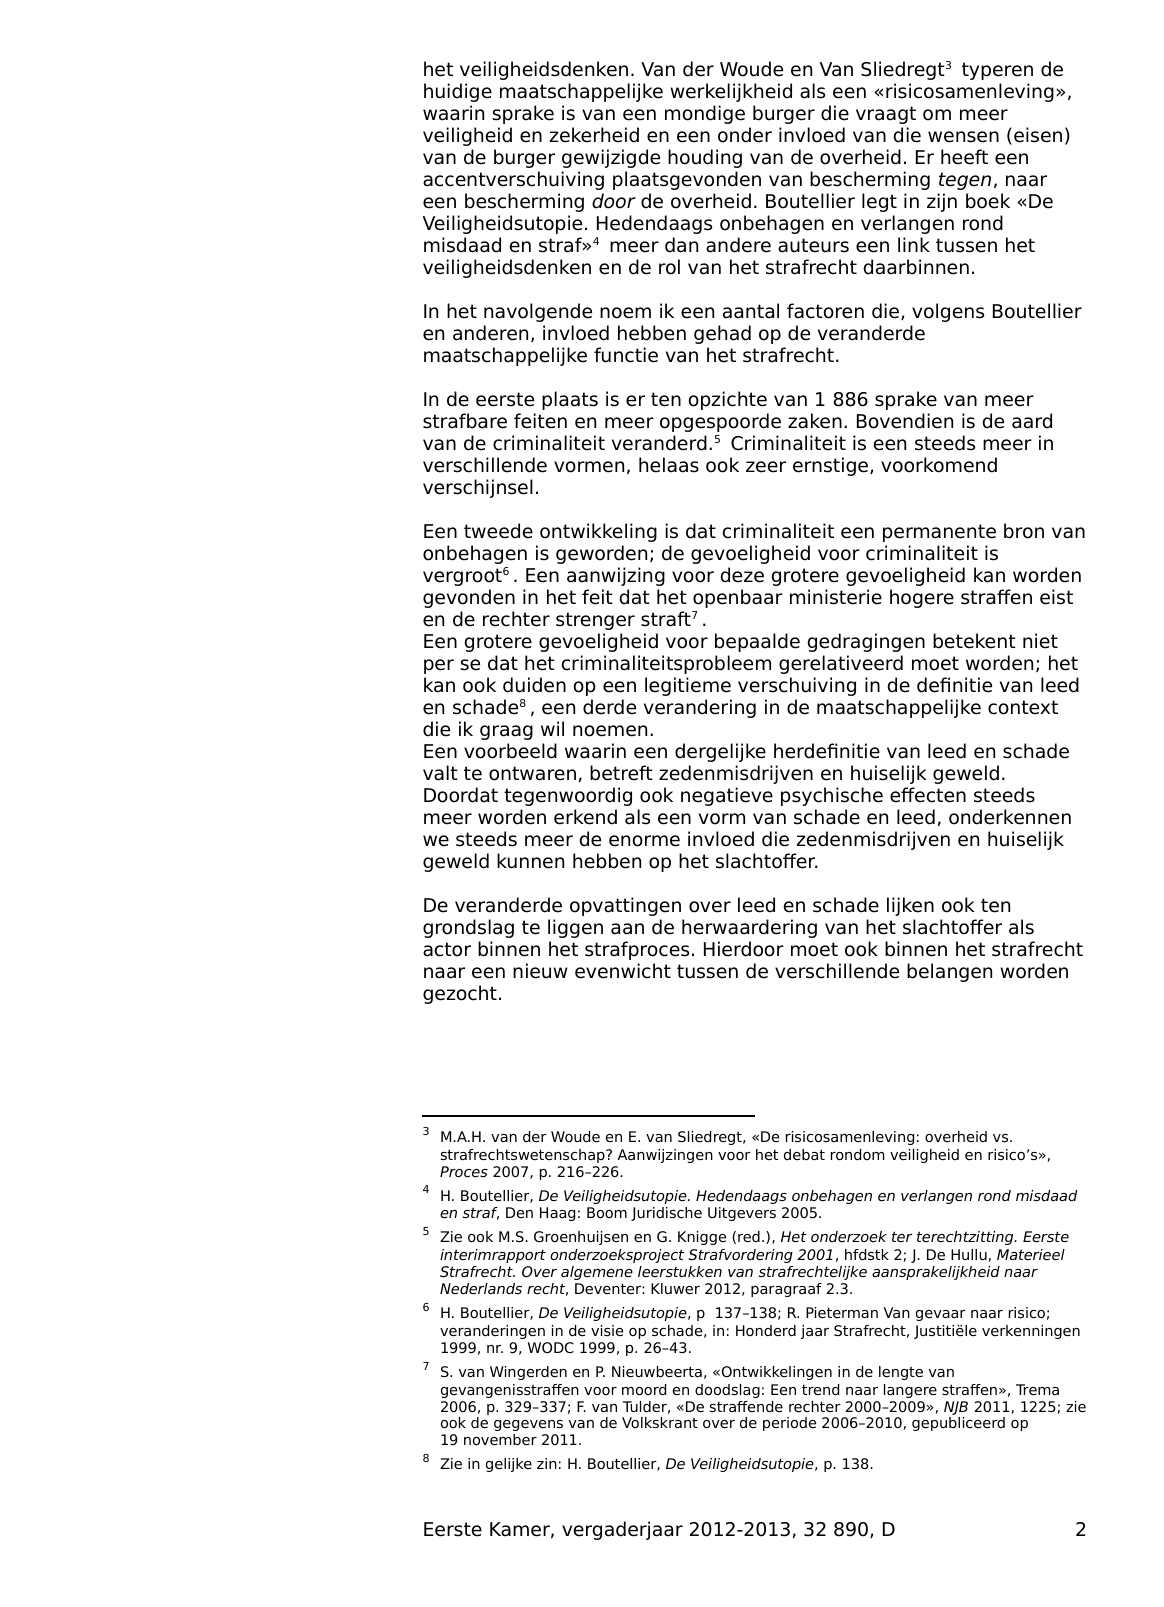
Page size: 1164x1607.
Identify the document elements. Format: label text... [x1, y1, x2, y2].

text S. van Wingerden en P. Nieuwbeerta, «Ontwikkelingen in de lengte van gevangenisstraffen voor moord en doodslag: Een trend naar langere straffen», Trema 2006, p. 329–337; F. van Tulder, «De straffende rechter 2000–2009», NJB 2011, 1225; zie ook de gegevens van de Volkskrant over de periode 2006–2010, gepubliceerd op 19 november 2011. [422, 1360, 1087, 1449]
text M.A.H. van der Woude en E. van Sliedregt, «De risicosamenleving: overheid vs. strafrechtswetenschap? Aanwijzingen voor het debat rondom veiligheid en risico’s», Proces 2007, p. 216–226. [422, 1125, 1087, 1181]
text Zie ook M.S. Groenhuijsen en G. Knigge (red.), Het onderzoek ter terechtzitting. Eerste interimrapport onderzoeksproject Strafvordering 2001, hfdstk 2; J. De Hullu, Materieel Strafrecht. Over algemene leerstukken van strafrechtelijke aansprakelijkheid naar Nederlands recht, Deventer: Kluwer 2012, paragraaf 2.3. [422, 1225, 1087, 1298]
text Zie in gelijke zin: H. Boutellier, De Veiligheidsutopie, p. 138. [422, 1452, 1087, 1474]
text In de eerste plaats is er ten opzichte van 1 886 sprake van meer strafbare feiten en meer opgespoorde zaken. Bovendien is de aard van de criminaliteit veranderd. Criminaliteit is een steeds meer in verschillende vormen, helaas ook zeer ernstige, voorkomend verschijnsel. [422, 389, 1087, 499]
text het veiligheidsdenken. Van der Woude en Van Sliedregt typeren de huidige maatschappelijke werkelijkheid als een «risicosamenleving», waarin sprake is van een mondige burger die vraagt om meer veiligheid en zekerheid en een onder invloed van die wensen (eisen) van de burger gewijzigde houding van de overheid. Er heeft een accentverschuiving plaatsgevonden van bescherming tegen, naar een bescherming door de overheid. Boutellier legt in zijn boek «De Veiligheidsutopie. Hedendaags onbehagen en verlangen rond misdaad en straf» meer dan andere auteurs een link tussen het veiligheidsdenken en de rol van het strafrecht daarbinnen. [422, 59, 1087, 279]
text De veranderde opvattingen over leed en schade lijken ook ten grondslag te liggen aan de herwaardering van het slachtoffer als actor binnen het strafproces. Hierdoor moet ook binnen het strafrecht naar een nieuw evenwicht tussen de verschillende belangen worden gezocht. [422, 895, 1087, 1005]
text In het navolgende noem ik een aantal factoren die, volgens Boutellier en anderen, invloed hebben gehad op de veranderde maatschappelijke functie van het strafrecht. [422, 301, 1087, 367]
text H. Boutellier, De Veiligheidsutopie, p 137–138; R. Pieterman Van gevaar naar risico; veranderingen in de visie op schade, in: Honderd jaar Strafrecht, Justitiële verkenningen 1999, nr. 9, WODC 1999, p. 26–43. [422, 1301, 1087, 1357]
text H. Boutellier, De Veiligheidsutopie. Hedendaags onbehagen en verlangen rond misdaad en straf, Den Haag: Boom Juridische Uitgevers 2005. [422, 1183, 1087, 1222]
text Een grotere gevoeligheid voor bepaalde gedragingen betekent niet per se dat het criminaliteitsprobleem gerelativeerd moet worden; het kan ook duiden op een legitieme verschuiving in de definitie van leed en schade, een derde verandering in de maatschappelijke context die ik graag wil noemen. [422, 631, 1087, 741]
text Een tweede ontwikkeling is dat criminaliteit een permanente bron van onbehagen is geworden; de gevoeligheid voor criminaliteit is vergroot. Een aanwijzing voor deze grotere gevoeligheid kan worden gevonden in het feit dat het openbaar ministerie hogere straffen eist en de rechter strenger straft. [422, 521, 1087, 631]
text Een voorbeeld waarin een dergelijke herdefinitie van leed en schade valt te ontwaren, betreft zedenmisdrijven en huiselijk geweld. Doordat tegenwoordig ook negatieve psychische effecten steeds meer worden erkend als een vorm van schade en leed, onderkennen we steeds meer de enorme invloed die zedenmisdrijven en huiselijk geweld kunnen hebben op het slachtoffer. [422, 741, 1087, 873]
